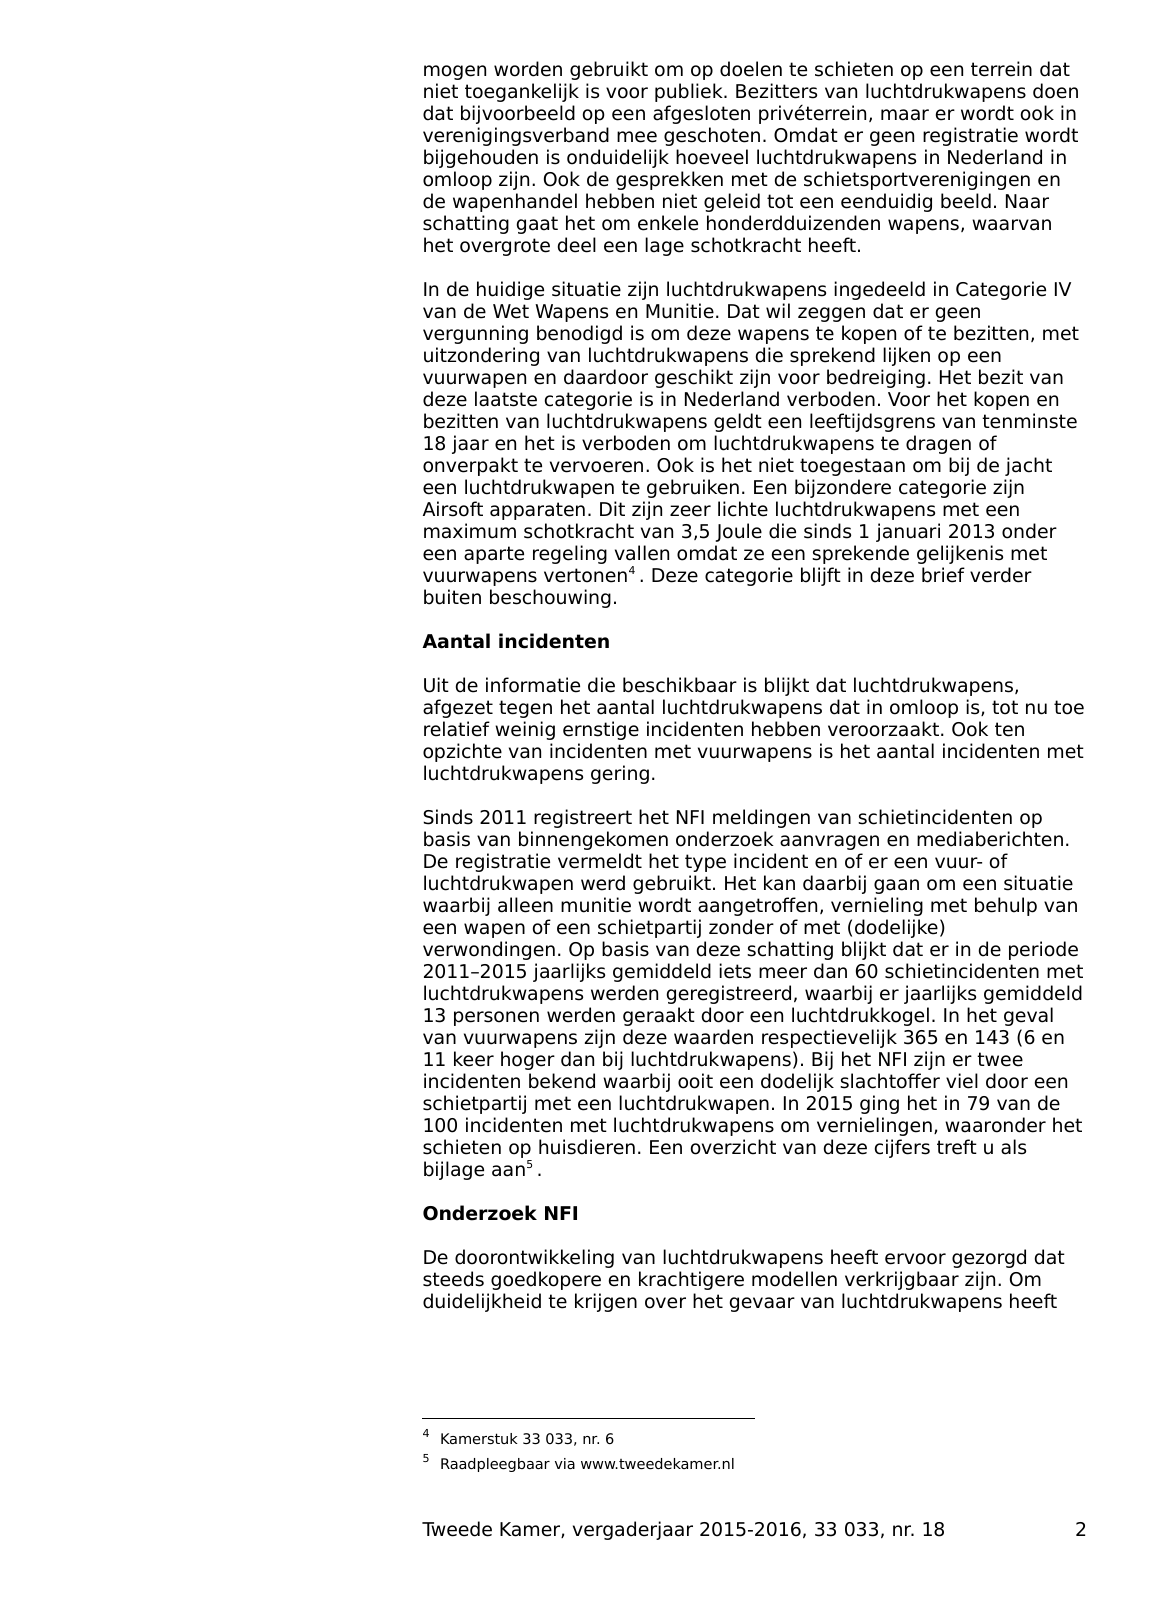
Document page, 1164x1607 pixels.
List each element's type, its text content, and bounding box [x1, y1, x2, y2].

text De doorontwikkeling van luchtdrukwapens heeft ervoor gezorgd dat steeds goedkopere en krachtigere modellen verkrijgbaar zijn. Om duidelijkheid te krijgen over het gevaar van luchtdrukwapens heeft [422, 1247, 1087, 1313]
text In de huidige situatie zijn luchtdrukwapens ingedeeld in Categorie IV van de Wet Wapens en Munitie. Dat wil zeggen dat er geen vergunning benodigd is om deze wapens te kopen of te bezitten, met uitzondering van luchtdrukwapens die sprekend lijken op een vuurwapen en daardoor geschikt zijn voor bedreiging. Het bezit van deze laatste categorie is in Nederland verboden. Voor het kopen en bezitten van luchtdrukwapens geldt een leeftijdsgrens van tenminste 18 jaar en het is verboden om luchtdrukwapens te dragen of onverpakt te vervoeren. Ook is het niet toegestaan om bij de jacht een luchtdrukwapen te gebruiken. Een bijzondere categorie zijn Airsoft apparaten. Dit zijn zeer lichte luchtdrukwapens met een maximum schotkracht van 3,5 Joule die sinds 1 januari 2013 onder een aparte regeling vallen omdat ze een sprekende gelijkenis met vuurwapens vertonen. Deze categorie blijft in deze brief verder buiten beschouwing. [422, 279, 1087, 609]
text mogen worden gebruikt om op doelen te schieten op een terrein dat niet toegankelijk is voor publiek. Bezitters van luchtdrukwapens doen dat bijvoorbeeld op een afgesloten privéterrein, maar er wordt ook in verenigingsverband mee geschoten. Omdat er geen registratie wordt bijgehouden is onduidelijk hoeveel luchtdrukwapens in Nederland in omloop zijn. Ook de gesprekken met de schietsportverenigingen en de wapenhandel hebben niet geleid tot een eenduidig beeld. Naar schatting gaat het om enkele honderdduizenden wapens, waarvan het overgrote deel een lage schotkracht heeft. [422, 59, 1087, 257]
subtitle Onderzoek NFI [422, 1203, 1087, 1225]
text Uit de informatie die beschikbaar is blijkt dat luchtdrukwapens, afgezet tegen het aantal luchtdrukwapens dat in omloop is, tot nu toe relatief weinig ernstige incidenten hebben veroorzaakt. Ook ten opzichte van incidenten met vuurwapens is het aantal incidenten met luchtdrukwapens gering. [422, 675, 1087, 785]
subtitle Aantal incidenten [422, 631, 1087, 653]
text Kamerstuk 33 033, nr. 6 [422, 1427, 1087, 1449]
text Sinds 2011 registreert het NFI meldingen van schietincidenten op basis van binnengekomen onderzoek aanvragen en mediaberichten. De registratie vermeldt het type incident en of er een vuur- of luchtdrukwapen werd gebruikt. Het kan daarbij gaan om een situatie waarbij alleen munitie wordt aangetroffen, vernieling met behulp van een wapen of een schietpartij zonder of met (dodelijke) verwondingen. Op basis van deze schatting blijkt dat er in de periode 2011–2015 jaarlijks gemiddeld iets meer dan 60 schietincidenten met luchtdrukwapens werden geregistreerd, waarbij er jaarlijks gemiddeld 13 personen werden geraakt door een luchtdrukkogel. In het geval van vuurwapens zijn deze waarden respectievelijk 365 en 143 (6 en 11 keer hoger dan bij luchtdrukwapens). Bij het NFI zijn er twee incidenten bekend waarbij ooit een dodelijk slachtoffer viel door een schietpartij met een luchtdrukwapen. In 2015 ging het in 79 van de 100 incidenten met luchtdrukwapens om vernielingen, waaronder het schieten op huisdieren. Een overzicht van deze cijfers treft u als bijlage aan. [422, 807, 1087, 1181]
text Raadpleegbaar via www.tweedekamer.nl [422, 1452, 1087, 1474]
